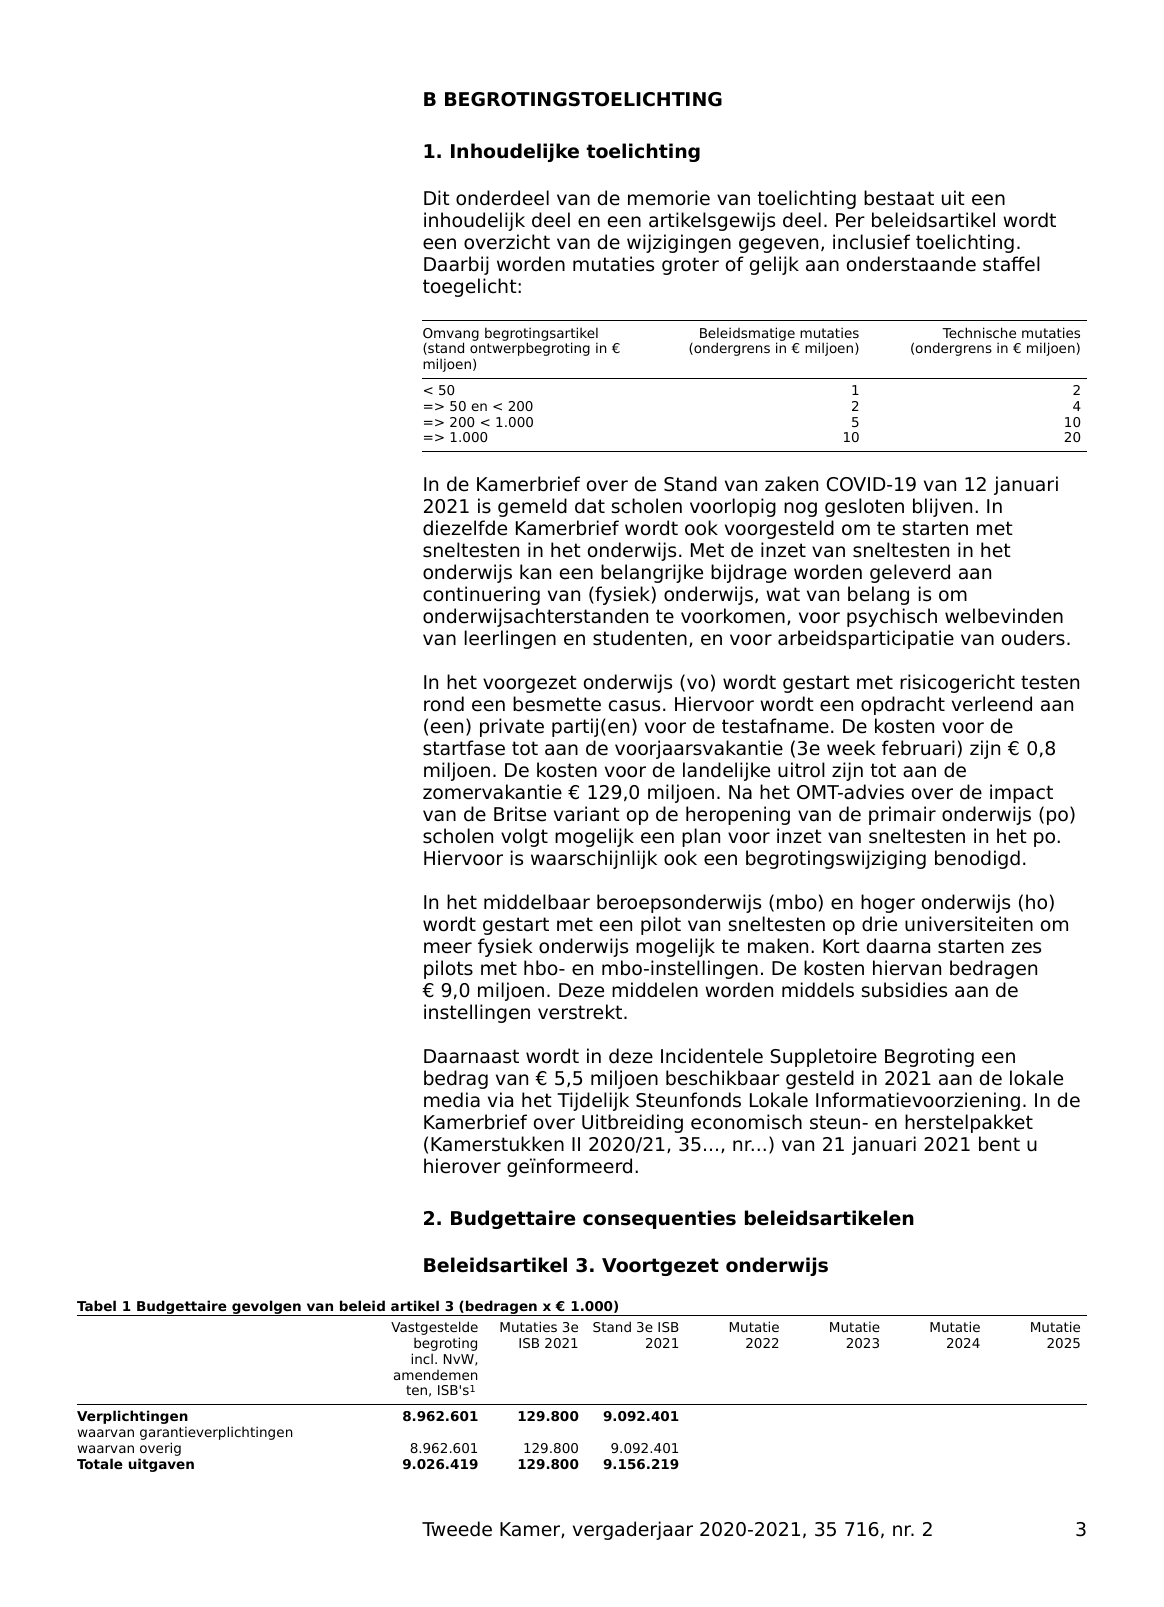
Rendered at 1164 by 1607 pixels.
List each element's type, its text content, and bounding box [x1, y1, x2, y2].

table_cell waarvan overig [77, 1441, 384, 1456]
table_cell 9.092.401 [585, 1405, 685, 1425]
table_cell Verplichtingen [77, 1405, 384, 1425]
text In het voorgezet onderwijs (vo) wordt gestart met risicogericht testen rond een besmette casus. Hiervoor wordt een opdracht verleend aan (een) private partij(en) voor de testafname. De kosten voor de startfase tot aan de voorjaarsvakantie (3e week februari) zijn € 0,8 miljoen. De kosten voor de landelijke uitrol zijn tot aan de zomervakantie € 129,0 miljoen. Na het OMT-advies over de impact van de Britse variant op de heropening van de primair onderwijs (po) scholen volgt mogelijk een plan voor inzet van sneltesten in het po. Hiervoor is waarschijnlijk ook een begrotingswijziging benodigd. [422, 672, 1087, 870]
table_cell [886, 1425, 986, 1441]
table_header Tabel 1 Budgettaire gevolgen van beleid artikel 3 (bedragen x € 1.000) [77, 1299, 1087, 1314]
table_cell => 50 en < 200 [422, 399, 644, 414]
table_cell 9.026.419 [384, 1456, 484, 1472]
table_cell [685, 1425, 785, 1441]
table_cell [986, 1425, 1087, 1441]
text In de Kamerbrief over de Stand van zaken COVID-19 van 12 januari 2021 is gemeld dat scholen voorlopig nog gesloten blijven. In diezelfde Kamerbrief wordt ook voorgesteld om te starten met sneltesten in het onderwijs. Met de inzet van sneltesten in het onderwijs kan een belangrijke bijdrage worden geleverd aan continuering van (fysiek) onderwijs, wat van belang is om onderwijsachterstanden te voorkomen, voor psychisch welbevinden van leerlingen en studenten, en voor arbeidsparticipatie van ouders. [422, 474, 1087, 650]
subtitle Beleidsartikel 3. Voortgezet onderwijs [422, 1255, 1087, 1277]
subtitle B BEGROTINGSTOELICHTING [422, 89, 1087, 111]
table_cell 8.962.601 [384, 1441, 484, 1456]
table_cell [685, 1456, 785, 1472]
table_cell 20 [865, 430, 1087, 451]
table_cell [685, 1405, 785, 1425]
table_cell [685, 1441, 785, 1456]
table_cell 9.092.401 [585, 1441, 685, 1456]
table_cell Totale uitgaven [77, 1456, 384, 1472]
table_cell Vastgestelde begroting incl. NvW, amendementen, ISB's1 [384, 1316, 484, 1403]
table_cell => 200 < 1.000 [422, 415, 644, 430]
table_cell 5 [644, 415, 865, 430]
table_header Omvang begrotingsartikel (stand ontwerpbegroting in € miljoen) [422, 321, 644, 377]
table_cell Mutatie 2022 [685, 1316, 785, 1403]
text Daarnaast wordt in deze Incidentele Suppletoire Begroting een bedrag van € 5,5 miljoen beschikbaar gesteld in 2021 aan de lokale media via het Tijdelijk Steunfonds Lokale Informatievoorziening. In de Kamerbrief over Uitbreiding economisch steun- en herstelpakket (Kamerstukken II 2020/21, 35..., nr...) van 21 januari 2021 bent u hierover geïnformeerd. [422, 1046, 1087, 1178]
table_cell < 50 [422, 379, 644, 399]
table_cell 129.800 [484, 1405, 584, 1425]
table_cell [384, 1425, 484, 1441]
table_cell [484, 1425, 584, 1441]
table_cell [785, 1425, 886, 1441]
table_cell 10 [644, 430, 865, 451]
table_cell [77, 1316, 384, 1403]
text Dit onderdeel van de memorie van toelichting bestaat uit een inhoudelijk deel en een artikelsgewijs deel. Per beleidsartikel wordt een overzicht van de wijzigingen gegeven, inclusief toelichting. Daarbij worden mutaties groter of gelijk aan onderstaande staffel toegelicht: [422, 188, 1087, 298]
table_cell [886, 1405, 986, 1425]
table_cell 9.156.219 [585, 1456, 685, 1472]
table_cell [986, 1456, 1087, 1472]
table_cell Stand 3e ISB 2021 [585, 1316, 685, 1403]
table_cell [886, 1456, 986, 1472]
table_cell [886, 1441, 986, 1456]
subtitle 1. Inhoudelijke toelichting [422, 141, 1087, 163]
table_cell Mutatie 2025 [986, 1316, 1087, 1403]
table_cell [986, 1441, 1087, 1456]
table_cell [785, 1456, 886, 1472]
table_cell 1 [644, 379, 865, 399]
table_cell Mutatie 2024 [886, 1316, 986, 1403]
table_cell [785, 1441, 886, 1456]
table_cell 129.800 [484, 1441, 584, 1456]
table_cell Mutatie 2023 [785, 1316, 886, 1403]
table_cell [986, 1405, 1087, 1425]
table_header Beleidsmatige mutaties (ondergrens in € miljoen) [644, 321, 865, 377]
table_cell [585, 1425, 685, 1441]
table_cell 4 [865, 399, 1087, 414]
text In het middelbaar beroepsonderwijs (mbo) en hoger onderwijs (ho) wordt gestart met een pilot van sneltesten op drie universiteiten om meer fysiek onderwijs mogelijk te maken. Kort daarna starten zes pilots met hbo- en mbo-instellingen. De kosten hiervan bedragen € 9,0 miljoen. Deze middelen worden middels subsidies aan de instellingen verstrekt. [422, 892, 1087, 1024]
table_header Technische mutaties (ondergrens in € miljoen) [865, 321, 1087, 377]
table_cell 2 [865, 379, 1087, 399]
table_cell [785, 1405, 886, 1425]
table_cell 2 [644, 399, 865, 414]
table_cell Mutaties 3e ISB 2021 [484, 1316, 584, 1403]
table_cell waarvan garantieverplichtingen [77, 1425, 384, 1441]
table_cell 10 [865, 415, 1087, 430]
subtitle 2. Budgettaire consequenties beleidsartikelen [422, 1208, 1087, 1230]
table_cell 8.962.601 [384, 1405, 484, 1425]
table_cell 129.800 [484, 1456, 584, 1472]
table_cell => 1.000 [422, 430, 644, 451]
